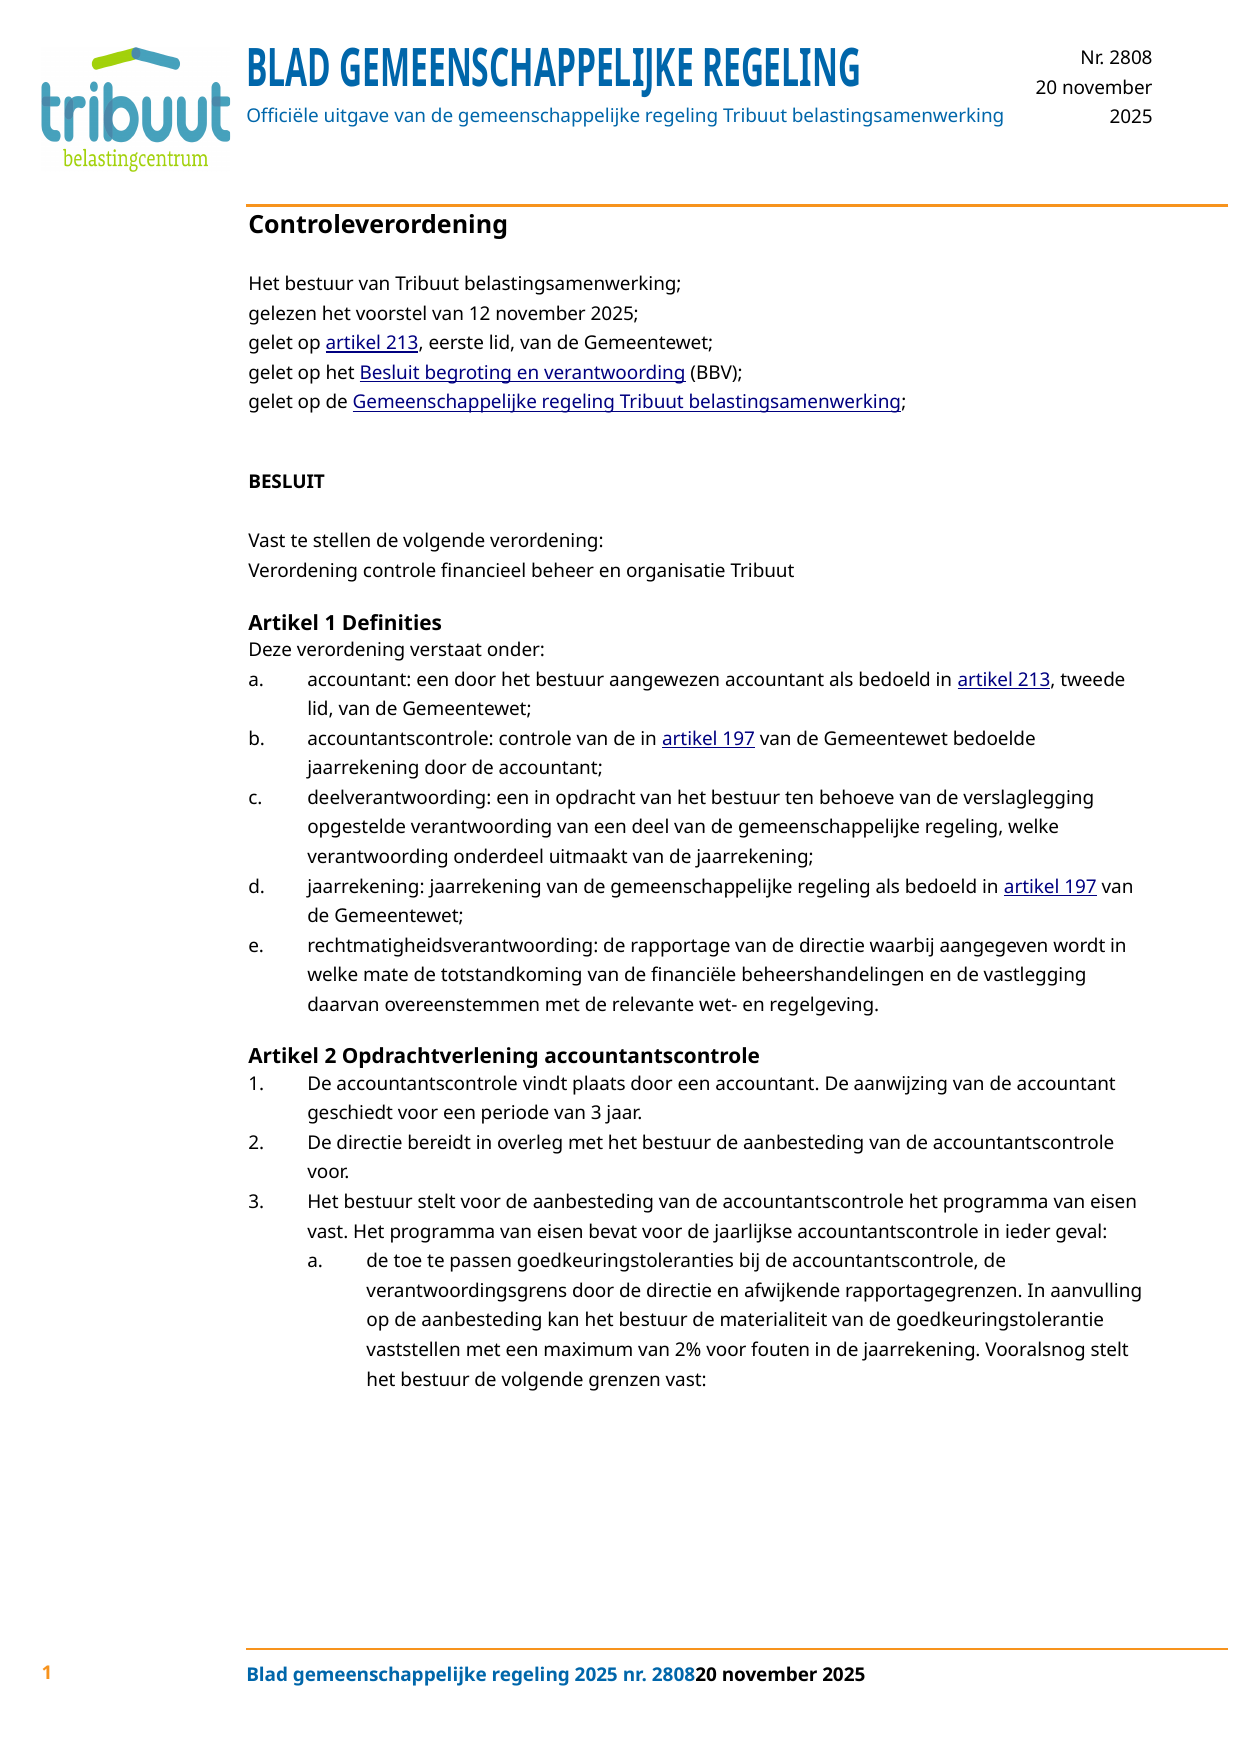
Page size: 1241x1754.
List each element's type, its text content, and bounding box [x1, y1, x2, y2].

text gelezen het voorstel van 12 november 2025; [248, 300, 1152, 326]
text Controleverordening [248, 207, 1152, 241]
text Deze verordening verstaat onder: [248, 636, 1152, 662]
list De directie bereidt in overleg met het bestuur de aanbesteding van de accountantscontrole voor. [248, 1129, 1152, 1184]
text Het bestuur van Tribuut belastingsamenwerking; [248, 270, 1152, 296]
list jaarrekening: jaarrekening van de gemeenschappelijke regeling als bedoeld in artikel 197 van de Gemeentewet; [248, 873, 1152, 928]
list accountantscontrole: controle van de in artikel 197 van de Gemeentewet bedoelde jaarrekening door de accountant; [248, 725, 1152, 780]
text Artikel 2 Opdrachtverlening accountantscontrole [248, 1042, 1152, 1070]
list De accountantscontrole vindt plaats door een accountant. De aanwijzing van de accountant geschiedt voor een periode van 3 jaar. [248, 1070, 1152, 1125]
text Verordening controle financieel beheer en organisatie Tribuut [248, 557, 1152, 583]
text Artikel 1 Definities [248, 608, 1152, 636]
text BESLUIT [248, 468, 1152, 494]
list accountant: een door het bestuur aangewezen accountant als bedoeld in artikel 213, tweede lid, van de Gemeentewet; [248, 666, 1152, 721]
text gelet op artikel 213, eerste lid, van de Gemeentewet; [248, 329, 1152, 355]
list de toe te passen goedkeuringstoleranties bij de accountantscontrole, de verantwoordingsgrens door de directie en afwijkende rapportagegrenzen. In aanvulling op de aanbesteding kan het bestuur de materialiteit van de goedkeuringstolerantie vaststellen met een maximum van 2% voor fouten in de jaarrekening. Vooralsnog stelt het bestuur de volgende grenzen vast: [307, 1247, 1152, 1392]
list rechtmatigheidsverantwoording: de rapportage van de directie waarbij aangegeven wordt in welke mate de totstandkoming van de financiële beheershandelingen en de vastlegging daarvan overeenstemmen met de relevante wet- en regelgeving. [248, 932, 1152, 1017]
text Vast te stellen de volgende verordening: [248, 528, 1152, 553]
list Het bestuur stelt voor de aanbesteding van de accountantscontrole het programma van eisen vast. Het programma van eisen bevat voor de jaarlijkse accountantscontrole in ieder geval: [248, 1188, 1152, 1244]
picture [41, 47, 231, 172]
list deelverantwoording: een in opdracht van het bestuur ten behoeve van de verslaglegging opgestelde verantwoording van een deel van de gemeenschappelijke regeling, welke verantwoording onderdeel uitmaakt van de jaarrekening; [248, 784, 1152, 869]
text gelet op het Besluit begroting en verantwoording (BBV); [248, 359, 1152, 385]
text gelet op de Gemeenschappelijke regeling Tribuut belastingsamenwerking; [248, 389, 1152, 414]
